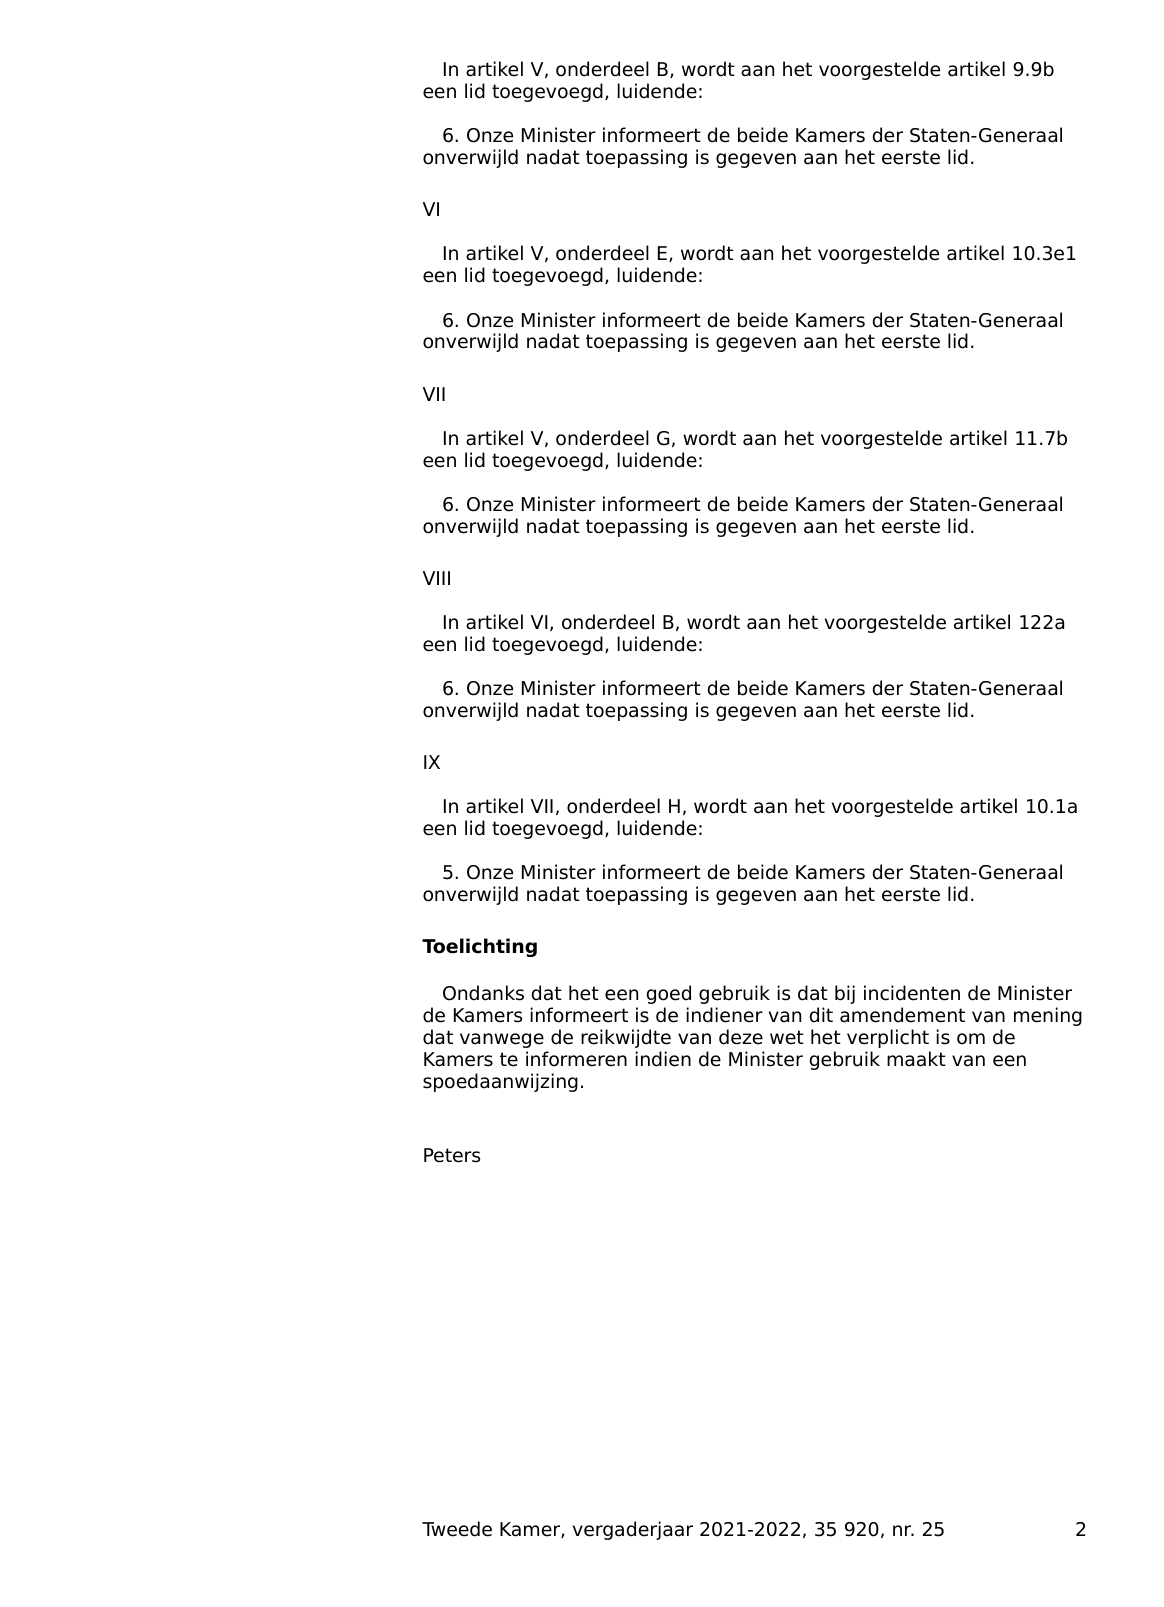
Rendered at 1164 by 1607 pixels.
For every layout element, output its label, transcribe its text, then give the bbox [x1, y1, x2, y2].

text In artikel VII, onderdeel H, wordt aan het voorgestelde artikel 10.1a een lid toegevoegd, luidende: [422, 796, 1087, 840]
text 6. Onze Minister informeert de beide Kamers der Staten-Generaal onverwijld nadat toepassing is gegeven aan het eerste lid. [422, 125, 1087, 169]
subtitle IX [422, 752, 1087, 774]
subtitle VI [422, 199, 1087, 221]
text In artikel V, onderdeel E, wordt aan het voorgestelde artikel 10.3e1 een lid toegevoegd, luidende: [422, 243, 1087, 287]
text In artikel V, onderdeel B, wordt aan het voorgestelde artikel 9.9b een lid toegevoegd, luidende: [422, 59, 1087, 103]
text In artikel VI, onderdeel B, wordt aan het voorgestelde artikel 122a een lid toegevoegd, luidende: [422, 612, 1087, 656]
text In artikel V, onderdeel G, wordt aan het voorgestelde artikel 11.7b een lid toegevoegd, luidende: [422, 428, 1087, 472]
text Peters [422, 1123, 1087, 1167]
subtitle VII [422, 383, 1087, 405]
subtitle VIII [422, 568, 1087, 590]
text Ondanks dat het een goed gebruik is dat bij incidenten de Minister de Kamers informeert is de indiener van dit amendement van mening dat vanwege de reikwijdte van deze wet het verplicht is om de Kamers te informeren indien de Minister gebruik maakt van een spoedaanwijzing. [422, 983, 1087, 1093]
text 6. Onze Minister informeert de beide Kamers der Staten-Generaal onverwijld nadat toepassing is gegeven aan het eerste lid. [422, 494, 1087, 538]
text 6. Onze Minister informeert de beide Kamers der Staten-Generaal onverwijld nadat toepassing is gegeven aan het eerste lid. [422, 309, 1087, 353]
text 6. Onze Minister informeert de beide Kamers der Staten-Generaal onverwijld nadat toepassing is gegeven aan het eerste lid. [422, 678, 1087, 722]
text 5. Onze Minister informeert de beide Kamers der Staten-Generaal onverwijld nadat toepassing is gegeven aan het eerste lid. [422, 862, 1087, 906]
subtitle Toelichting [422, 936, 1087, 958]
